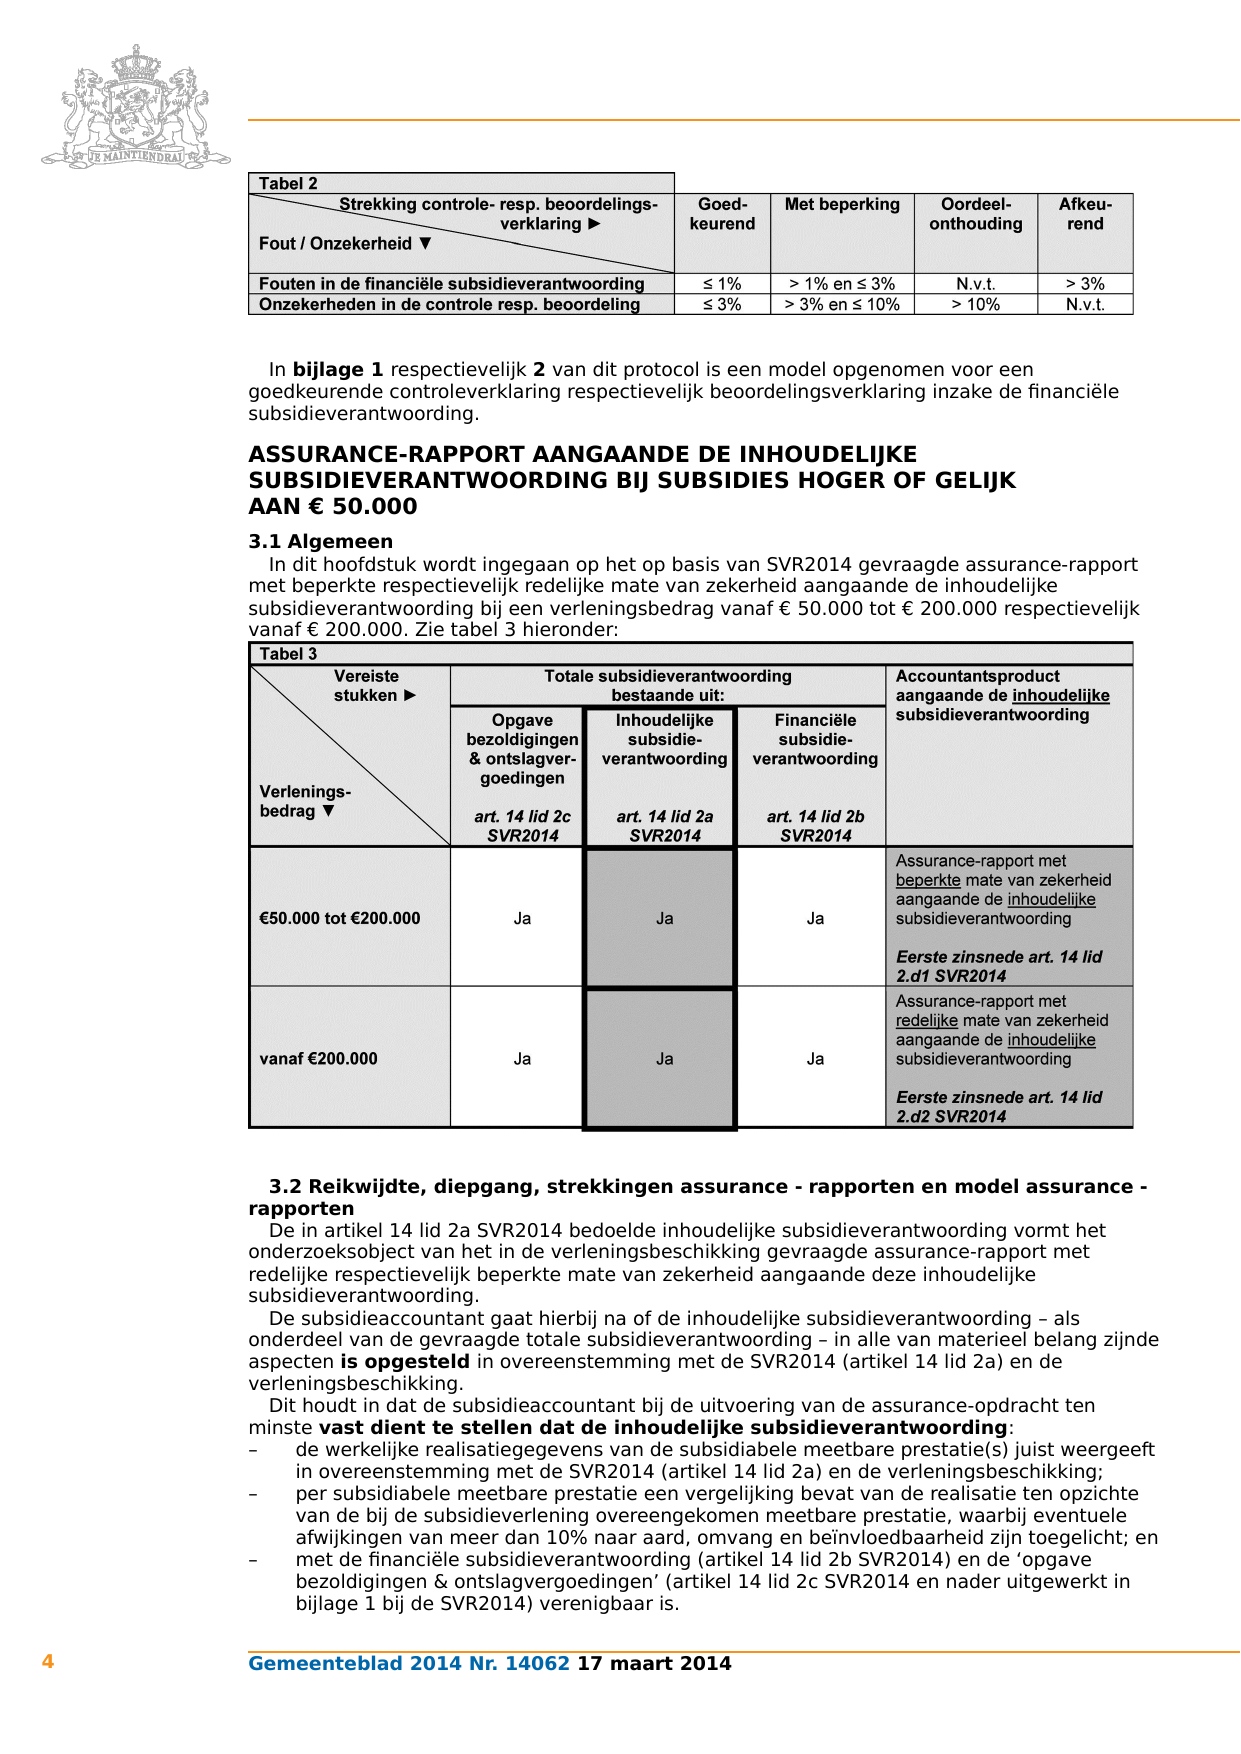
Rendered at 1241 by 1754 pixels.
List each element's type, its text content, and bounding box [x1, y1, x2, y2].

text De subsidieaccountant gaat hierbij na of de inhoudelijke subsidieverantwoording – als onderdeel van de gevraagde totale subsidieverantwoording – in alle van materieel belang zijnde aspecten is opgesteld in overeenstemming met de SVR2014 (artikel 14 lid 2a) en de verleningsbeschikking. [248, 1307, 1163, 1395]
text 3.1 Algemeen [248, 531, 1163, 553]
text In dit hoofdstuk wordt ingegaan op het op basis van SVR2014 gevraagde assurance-rapport met beperkte respectievelijk redelijke mate van zekerheid aangaande de inhoudelijke subsidieverantwoording bij een verleningsbedrag vanaf € 50.000 tot € 200.000 respectievelijk vanaf € 200.000. Zie tabel 3 hieronder: [248, 553, 1163, 641]
subtitle ASSURANCE-RAPPORT AANGAANDE DE INHOUDELIJKE SUBSIDIEVERANTWOORDING BIJ SUBSIDIES HOGER OF GELIJK AAN € 50.000 [248, 442, 1163, 520]
text De in artikel 14 lid 2a SVR2014 bedoelde inhoudelijke subsidieverantwoording vormt het onderzoeksobject van het in de verleningsbeschikking gevraagde assurance-rapport met redelijke respectievelijk beperkte mate van zekerheid aangaande deze inhoudelijke subsidieverantwoording. [248, 1219, 1163, 1307]
list de werkelijke realisatiegegevens van de subsidiabele meetbare prestatie(s) juist weergeeft in overeenstemming met de SVR2014 (artikel 14 lid 2a) en de verleningsbeschikking; [248, 1439, 1163, 1483]
picture [248, 172, 1134, 315]
picture [41, 44, 231, 169]
list met de financiële subsidieverantwoording (artikel 14 lid 2b SVR2014) en de ‘opgave bezoldigingen & ontslagvergoedingen’ (artikel 14 lid 2c SVR2014 en nader uitgewerkt in bijlage 1 bij de SVR2014) verenigbaar is. [248, 1549, 1163, 1615]
text 3.2 Reikwijdte, diepgang, strekkingen assurance - rapporten en model assurance - rapporten [248, 1176, 1163, 1219]
text Dit houdt in dat de subsidieaccountant bij de uitvoering van de assurance-opdracht ten minste vast dient te stellen dat de inhoudelijke subsidieverantwoording: [248, 1395, 1163, 1439]
list per subsidiabele meetbare prestatie een vergelijking bevat van de realisatie ten opzichte van de bij de subsidieverlening overeengekomen meetbare prestatie, waarbij eventuele afwijkingen van meer dan 10% naar aard, omvang en beïnvloedbaarheid zijn toegelicht; en [248, 1483, 1163, 1549]
text In bijlage 1 respectievelijk 2 van dit protocol is een model opgenomen voor een goedkeurende controleverklaring respectievelijk beoordelingsverklaring inzake de financiële subsidieverantwoording. [248, 358, 1163, 424]
picture [248, 641, 1134, 1132]
